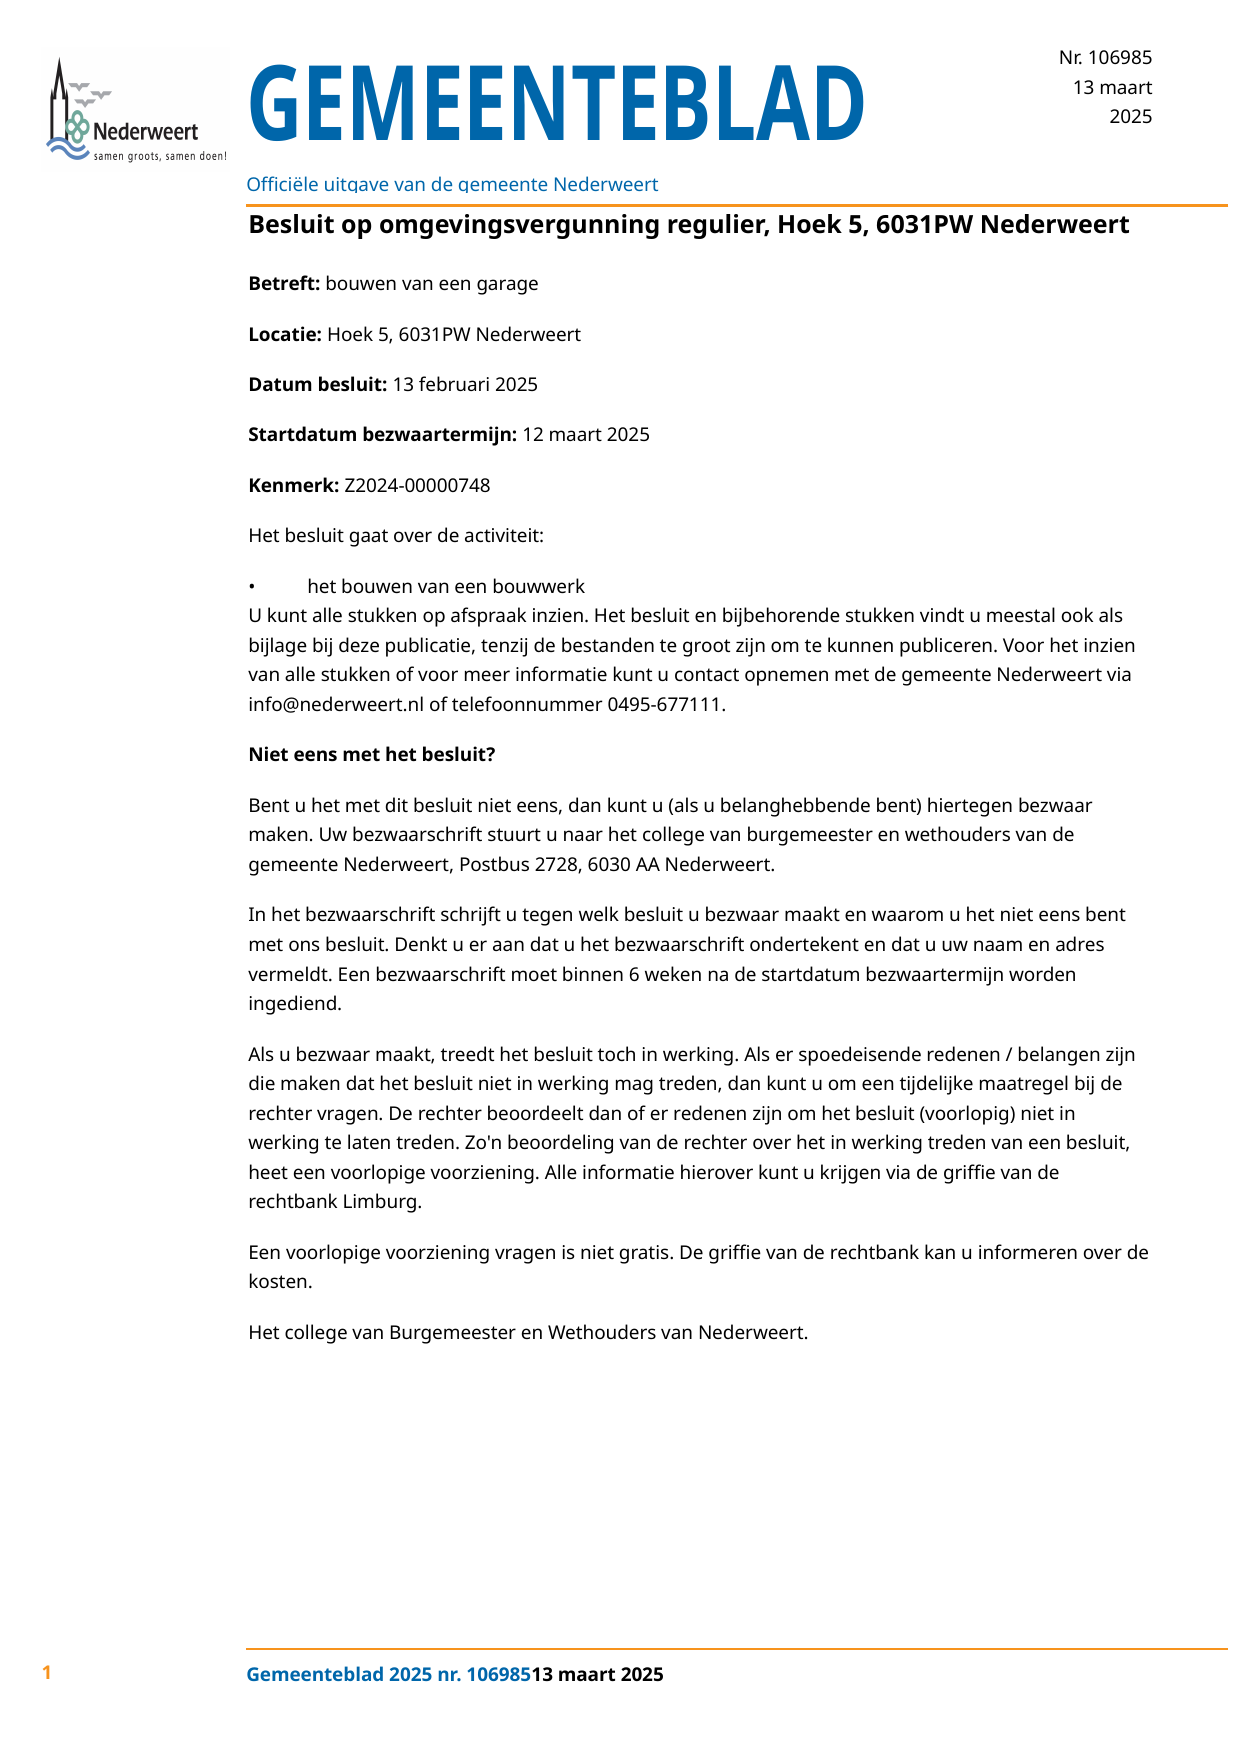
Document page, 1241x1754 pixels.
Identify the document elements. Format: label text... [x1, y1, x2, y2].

text Het besluit gaat over de activiteit: [248, 522, 1152, 548]
text In het bezwaarschrift schrijft u tegen welk besluit u bezwaar maakt en waarom u het niet eens bent met ons besluit. Denkt u er aan dat u het bezwaarschrift ondertekent en dat u uw naam en adres vermeldt. Een bezwaarschrift moet binnen 6 weken na de startdatum bezwaartermijn worden ingediend. [248, 902, 1152, 1016]
list het bouwen van een bouwwerk [248, 573, 1152, 598]
text Het college van Burgemeester en Wethouders van Nederweert. [248, 1319, 1152, 1345]
text Betreft: bouwen van een garage [248, 270, 1152, 296]
text U kunt alle stukken op afspraak inzien. Het besluit en bijbehorende stukken vindt u meestal ook als bijlage bij deze publicatie, tenzij de bestanden te groot zijn om te kunnen publiceren. Voor het inzien van alle stukken of voor meer informatie kunt u contact opnemen met de gemeente Nederweert via info@nederweert.nl of telefoonnummer 0495-677111. [248, 602, 1152, 717]
text Locatie: Hoek 5, 6031PW Nederweert [248, 321, 1152, 346]
text Datum besluit: 13 februari 2025 [248, 371, 1152, 397]
text Bent u het met dit besluit niet eens, dan kunt u (als u belanghebbende bent) hiertegen bezwaar maken. Uw bezwaarschrift stuurt u naar het college van burgemeester en wethouders van de gemeente Nederweert, Postbus 2728, 6030 AA Nederweert. [248, 792, 1152, 877]
text Besluit op omgevingsvergunning regulier, Hoek 5, 6031PW Nederweert [248, 207, 1152, 241]
picture [41, 47, 231, 172]
text Startdatum bezwaartermijn: 12 maart 2025 [248, 422, 1152, 447]
text Een voorlopige voorziening vragen is niet gratis. De griffie van de rechtbank kan u informeren over de kosten. [248, 1239, 1152, 1294]
text Niet eens met het besluit? [248, 742, 1152, 767]
text Als u bezwaar maakt, treedt het besluit toch in werking. Als er spoedeisende redenen / belangen zijn die maken dat het besluit niet in werking mag treden, dan kunt u om een tijdelijke maatregel bij de rechter vragen. De rechter beoordeelt dan of er redenen zijn om het besluit (voorlopig) niet in werking te laten treden. Zo'n beoordeling van de rechter over het in werking treden van een besluit, heet een voorlopige voorziening. Alle informatie hierover kunt u krijgen via de griffie van de rechtbank Limburg. [248, 1041, 1152, 1214]
text Kenmerk: Z2024-00000748 [248, 472, 1152, 498]
